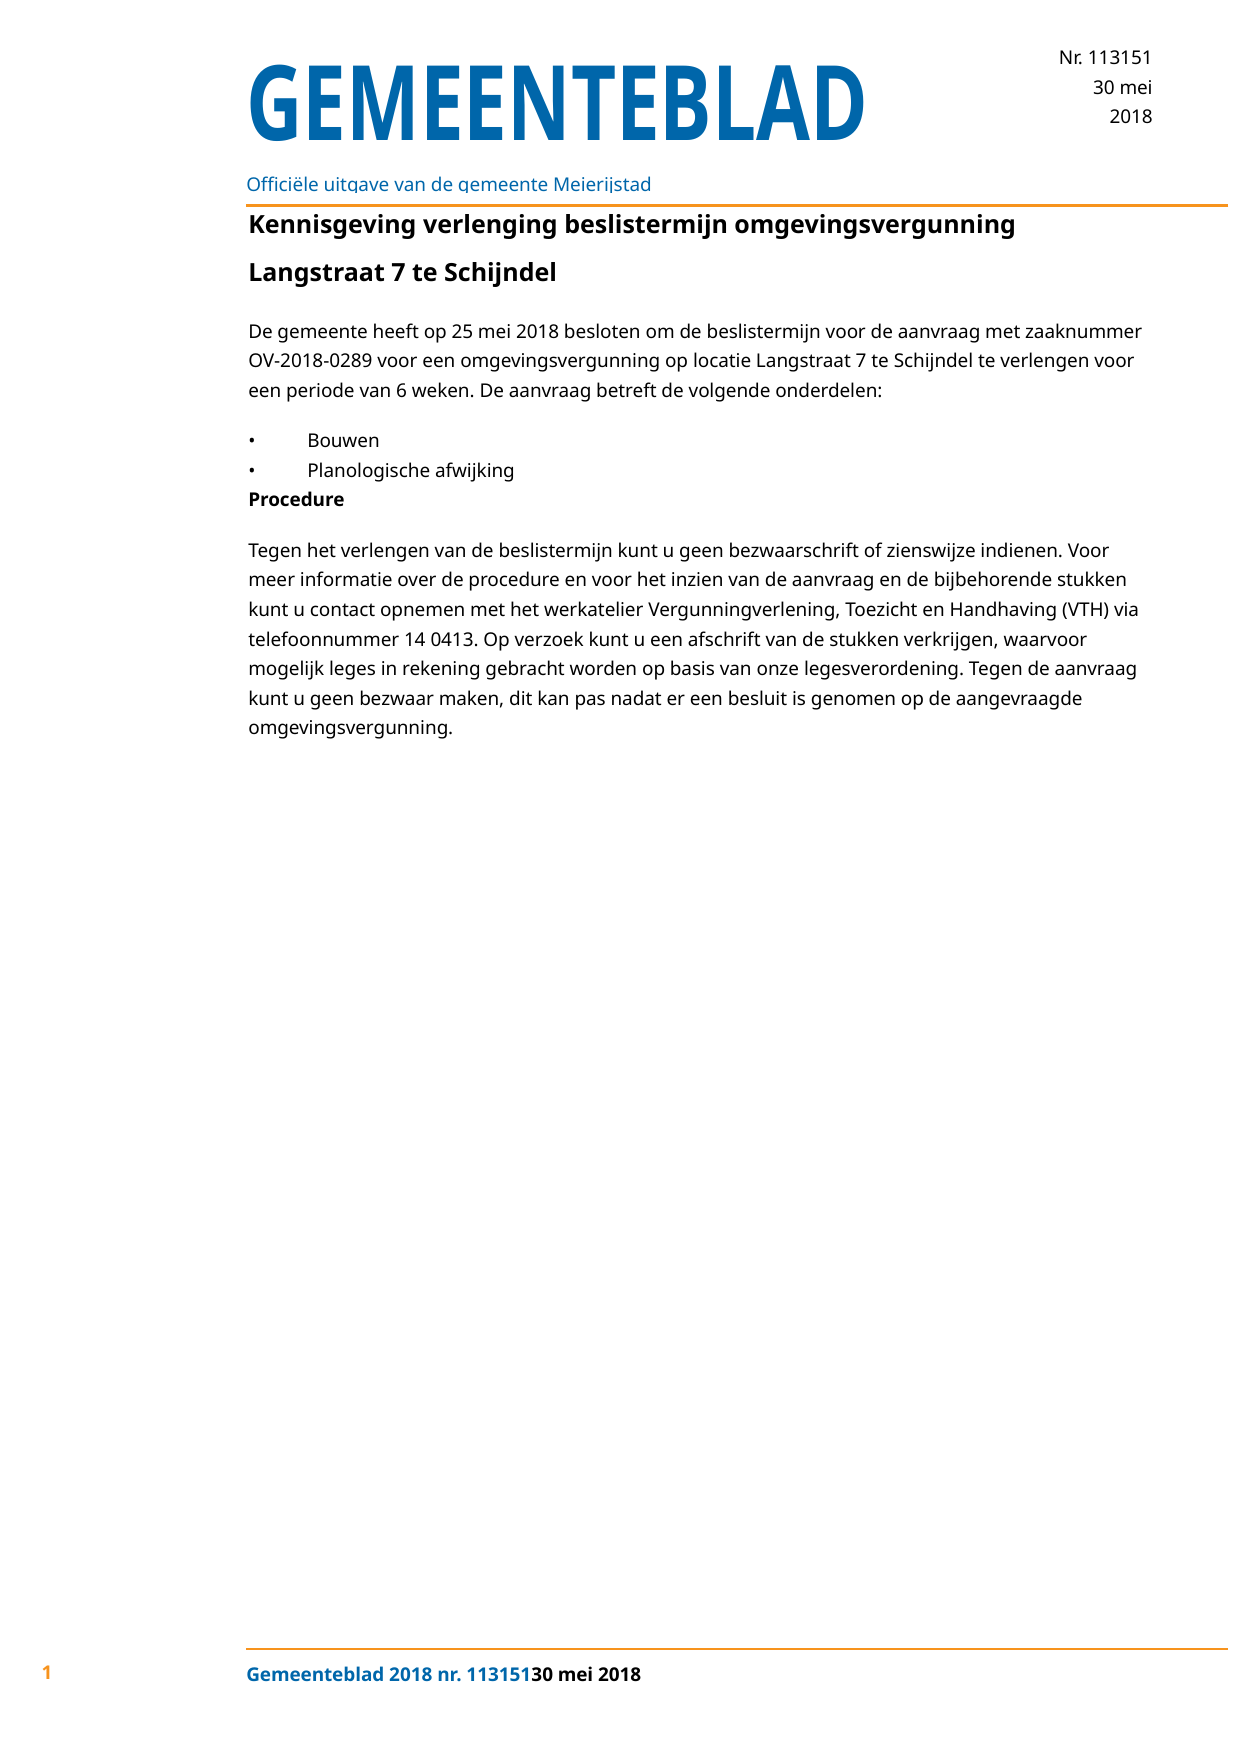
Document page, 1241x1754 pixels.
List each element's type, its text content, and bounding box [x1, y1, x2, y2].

text Procedure [248, 487, 1152, 512]
text De gemeente heeft op 25 mei 2018 besloten om de beslistermijn voor de aanvraag met zaaknummer OV-2018-0289 voor een omgevingsvergunning op locatie Langstraat 7 te Schijndel te verlengen voor een periode van 6 weken. De aanvraag betreft de volgende onderdelen: [248, 318, 1152, 403]
picture [41, 47, 231, 172]
text Tegen het verlengen van de beslistermijn kunt u geen bezwaarschrift of zienswijze indienen. Voor meer informatie over de procedure en voor het inzien van de aanvraag en de bijbehorende stukken kunt u contact opnemen met het werkatelier Vergunningverlening, Toezicht en Handhaving (VTH) via telefoonnummer 14 0413. Op verzoek kunt u een afschrift van de stukken verkrijgen, waarvoor mogelijk leges in rekening gebracht worden op basis van onze legesverordening. Tegen de aanvraag kunt u geen bezwaar maken, dit kan pas nadat er een besluit is genomen op de aangevraagde omgevingsvergunning. [248, 537, 1152, 740]
list Planologische afwijking [248, 457, 1152, 483]
list Bouwen [248, 427, 1152, 453]
text Kennisgeving verlenging beslistermijn omgevingsvergunning Langstraat 7 te Schijndel [248, 207, 1152, 288]
